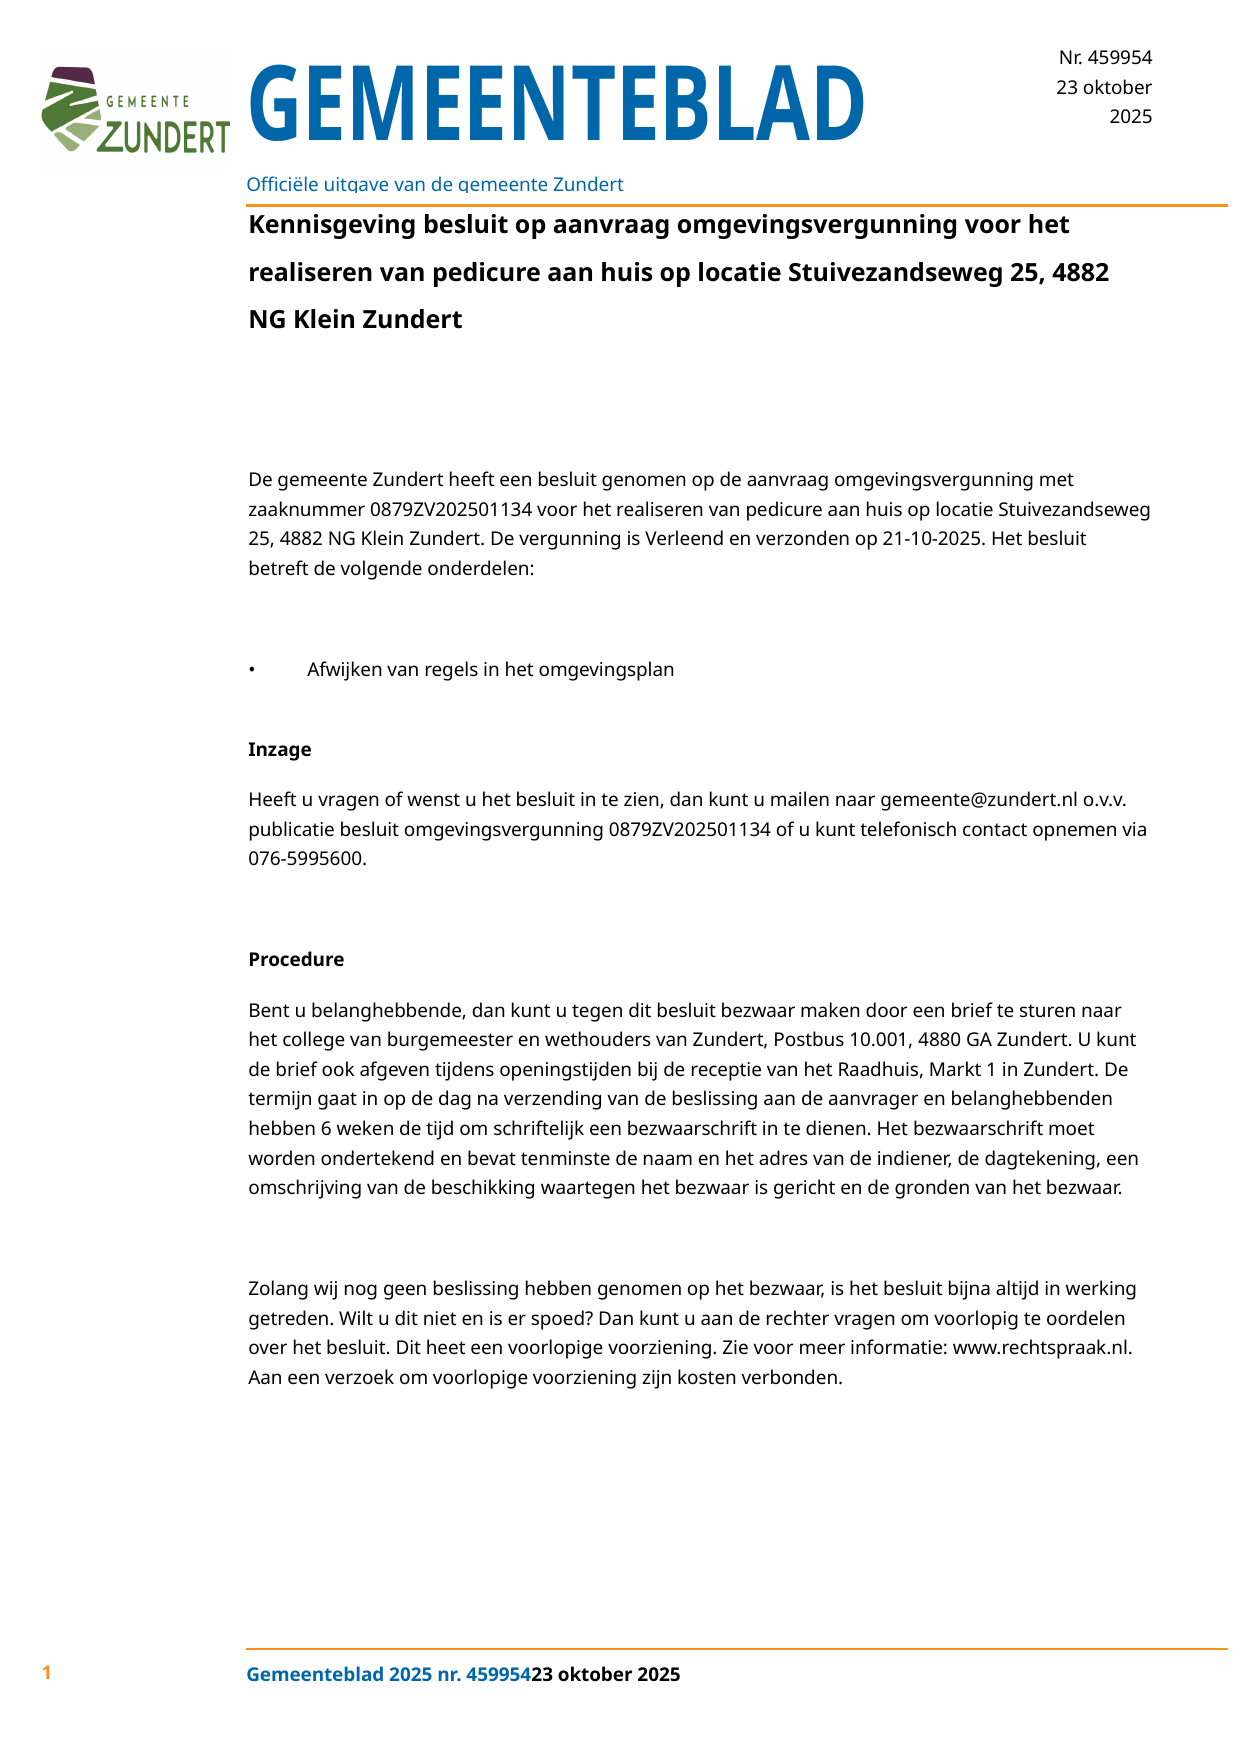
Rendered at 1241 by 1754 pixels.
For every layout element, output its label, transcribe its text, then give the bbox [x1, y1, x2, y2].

text Zolang wij nog geen beslissing hebben genomen op het bezwaar, is het besluit bijna altijd in werking getreden. Wilt u dit niet en is er spoed? Dan kunt u aan de rechter vragen om voorlopig te oordelen over het besluit. Dit heet een voorlopige voorziening. Zie voor meer informatie: www.rechtspraak.nl. Aan een verzoek om voorlopige voorziening zijn kosten verbonden. [248, 1275, 1152, 1389]
list Afwijken van regels in het omgevingsplan [248, 656, 1152, 682]
text Kennisgeving besluit op aanvraag omgevingsvergunning voor het realiseren van pedicure aan huis op locatie Stuivezandseweg 25, 4882 NG Klein Zundert [248, 207, 1152, 336]
picture [41, 47, 231, 172]
text Bent u belanghebbende, dan kunt u tegen dit besluit bezwaar maken door een brief te sturen naar het college van burgemeester en wethouders van Zundert, Postbus 10.001, 4880 GA Zundert. U kunt de brief ook afgeven tijdens openingstijden bij de receptie van het Raadhuis, Markt 1 in Zundert. De termijn gaat in op de dag na verzending van de beslissing aan de aanvrager en belanghebbenden hebben 6 weken de tijd om schriftelijk een bezwaarschrift in te dienen. Het bezwaarschrift moet worden ondertekend en bevat tenminste de naam en het adres van de indiener, de dagtekening, een omschrijving van de beschikking waartegen het bezwaar is gericht en de gronden van het bezwaar. [248, 997, 1152, 1200]
text Inzage [248, 736, 1152, 762]
text Procedure [248, 946, 1152, 972]
text Heeft u vragen of wenst u het besluit in te zien, dan kunt u mailen naar gemeente@zundert.nl o.v.v. publicatie besluit omgevingsvergunning 0879ZV202501134 of u kunt telefonisch contact opnemen via 076-5995600. [248, 786, 1152, 871]
text De gemeente Zundert heeft een besluit genomen op de aanvraag omgevingsvergunning met zaaknummer 0879ZV202501134 voor het realiseren van pedicure aan huis op locatie Stuivezandseweg 25, 4882 NG Klein Zundert. De vergunning is Verleend en verzonden op 21-10-2025. Het besluit betreft de volgende onderdelen: [248, 466, 1152, 581]
